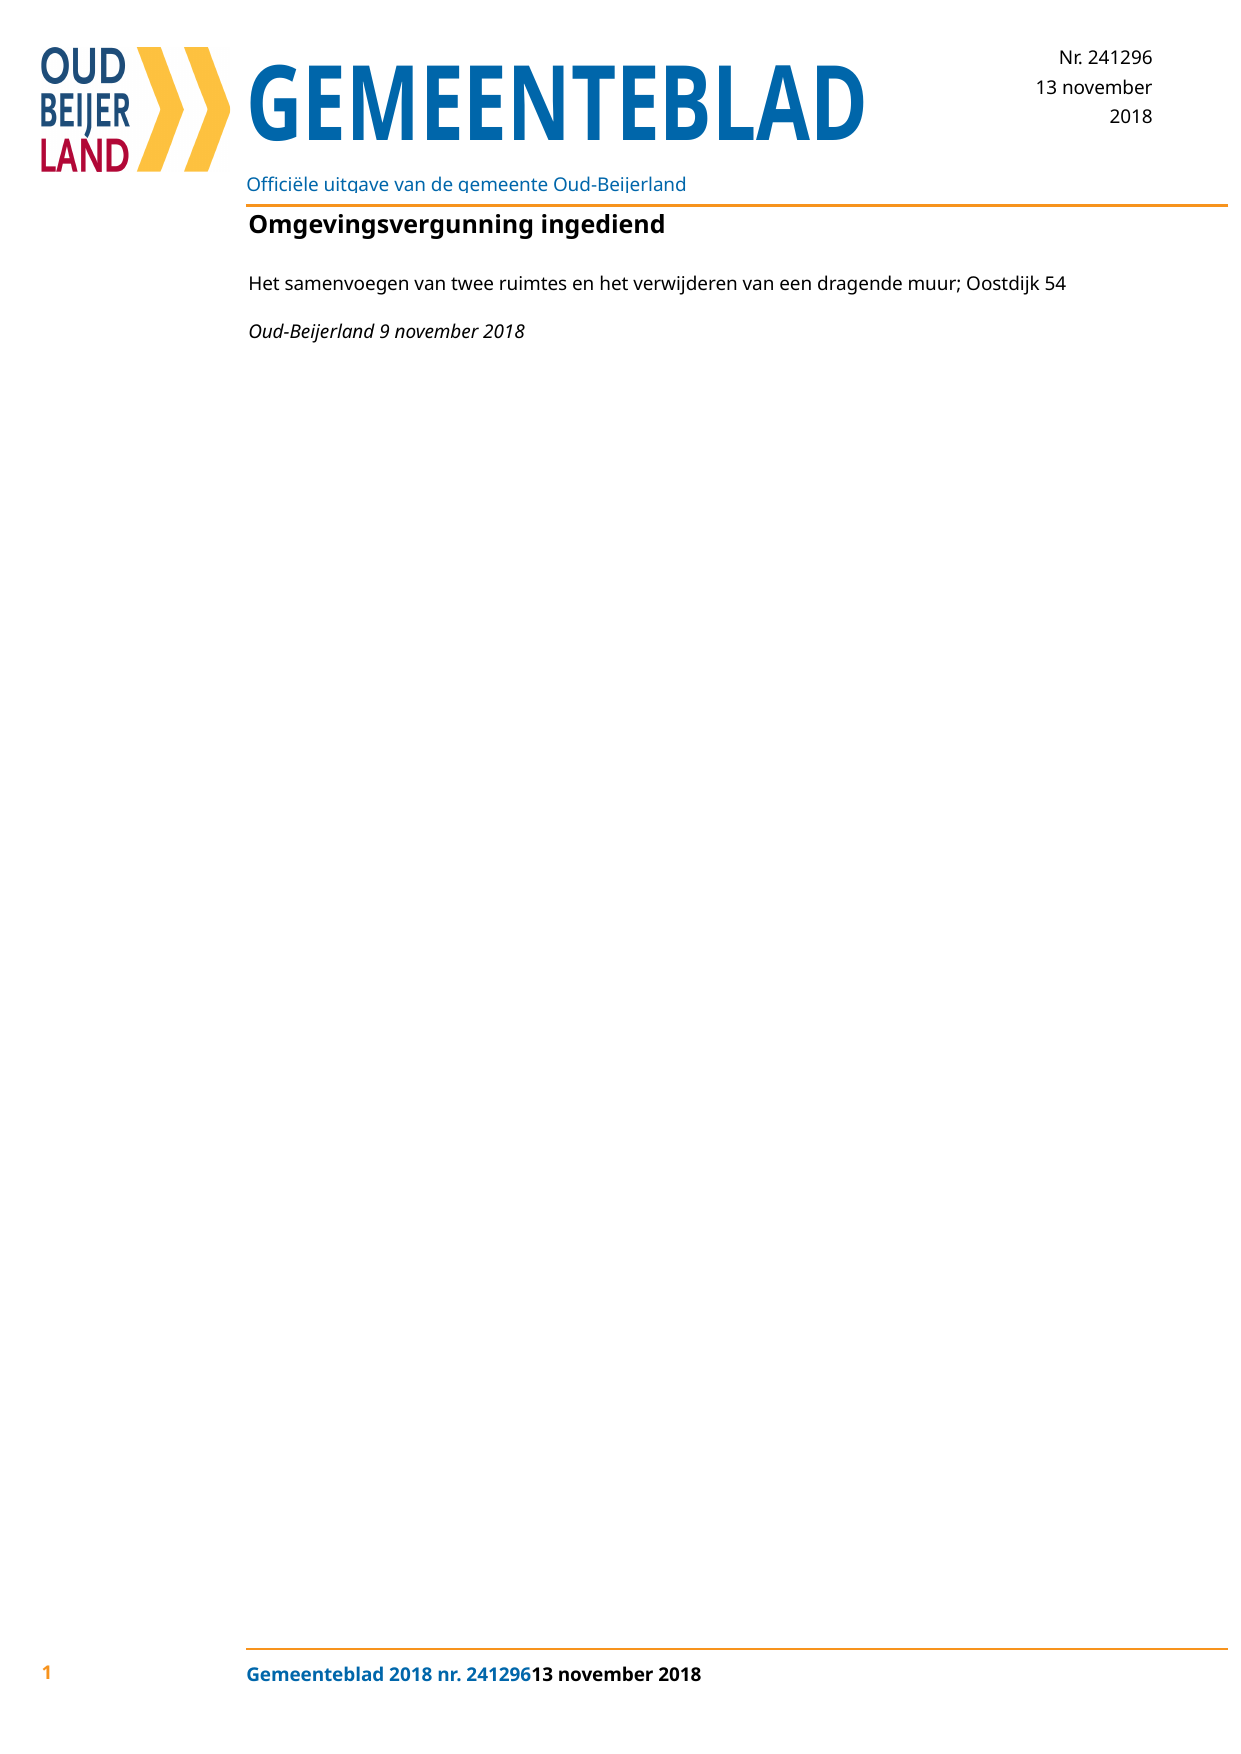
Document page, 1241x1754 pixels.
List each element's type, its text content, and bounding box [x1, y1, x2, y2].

text Het samenvoegen van twee ruimtes en het verwijderen van een dragende muur; Oostdijk 54 [248, 270, 1152, 296]
picture [41, 47, 231, 172]
text Oud-Beijerland 9 november 2018 [248, 318, 1152, 344]
text Omgevingsvergunning ingediend [248, 207, 1152, 241]
